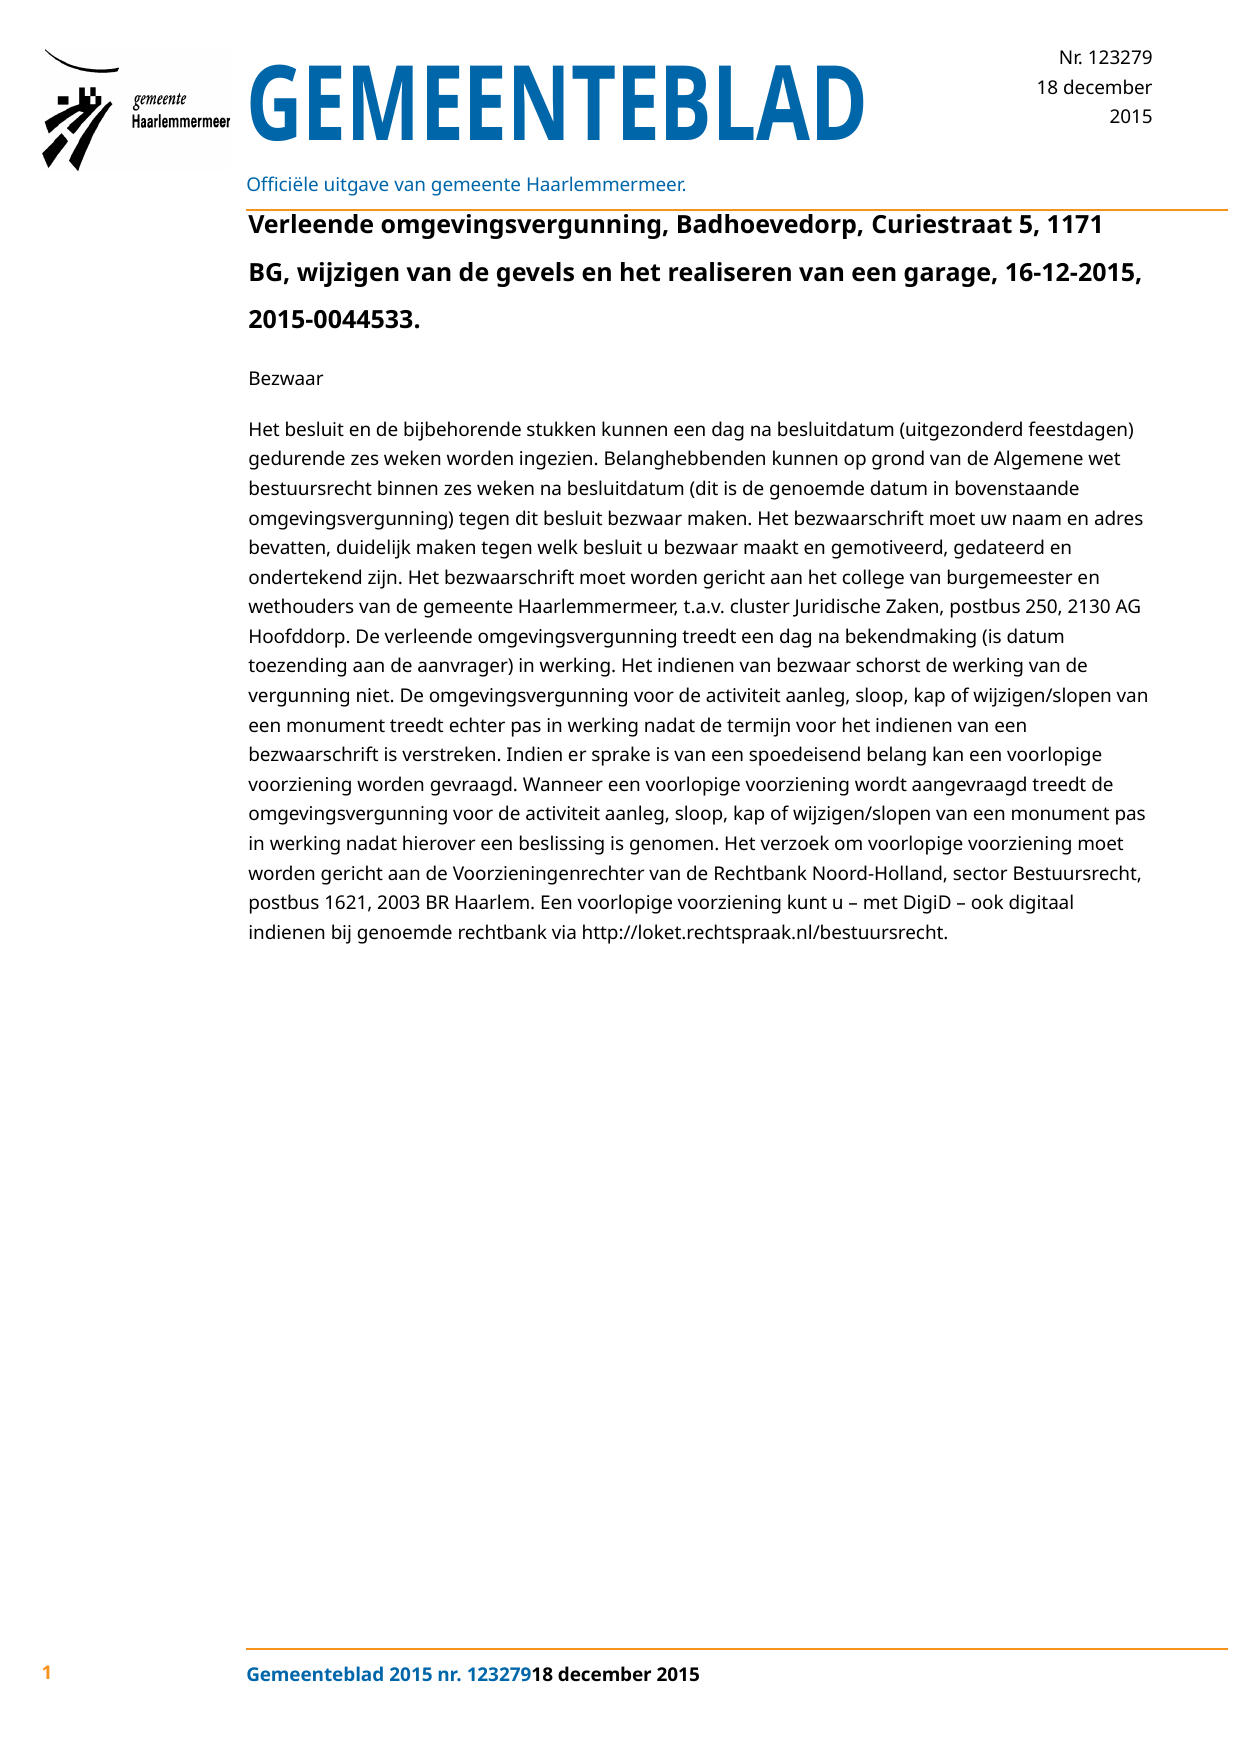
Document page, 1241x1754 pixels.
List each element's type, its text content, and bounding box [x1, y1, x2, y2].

text Het besluit en de bijbehorende stukken kunnen een dag na besluitdatum (uitgezonderd feestdagen) gedurende zes weken worden ingezien. Belanghebbenden kunnen op grond van de Algemene wet bestuursrecht binnen zes weken na besluitdatum (dit is de genoemde datum in bovenstaande omgevingsvergunning) tegen dit besluit bezwaar maken. Het bezwaarschrift moet uw naam en adres bevatten, duidelijk maken tegen welk besluit u bezwaar maakt en gemotiveerd, gedateerd en ondertekend zijn. Het bezwaarschrift moet worden gericht aan het college van burgemeester en wethouders van de gemeente Haarlemmermeer, t.a.v. cluster Juridische Zaken, postbus 250, 2130 AG Hoofddorp. De verleende omgevingsvergunning treedt een dag na bekendmaking (is datum toezending aan de aanvrager) in werking. Het indienen van bezwaar schorst de werking van de vergunning niet. De omgevingsvergunning voor de activiteit aanleg, sloop, kap of wijzigen/slopen van een monument treedt echter pas in werking nadat de termijn voor het indienen van een bezwaarschrift is verstreken. Indien er sprake is van een spoedeisend belang kan een voorlopige voorziening worden gevraagd. Wanneer een voorlopige voorziening wordt aangevraagd treedt de omgevingsvergunning voor de activiteit aanleg, sloop, kap of wijzigen/slopen van een monument pas in werking nadat hierover een beslissing is genomen. Het verzoek om voorlopige voorziening moet worden gericht aan de Voorzieningenrechter van de Rechtbank Noord-Holland, sector Bestuursrecht, postbus 1621, 2003 BR Haarlem. Een voorlopige voorziening kunt u – met DigiD – ook digitaal indienen bij genoemde rechtbank via http://loket.rechtspraak.nl/bestuursrecht. [248, 416, 1152, 944]
picture [41, 47, 231, 172]
text Verleende omgevingsvergunning, Badhoevedorp, Curiestraat 5, 1171 BG, wijzigen van de gevels en het realiseren van een garage, 16-12-2015, 2015-0044533. [248, 211, 1152, 336]
text Bezwaar [248, 366, 1152, 391]
